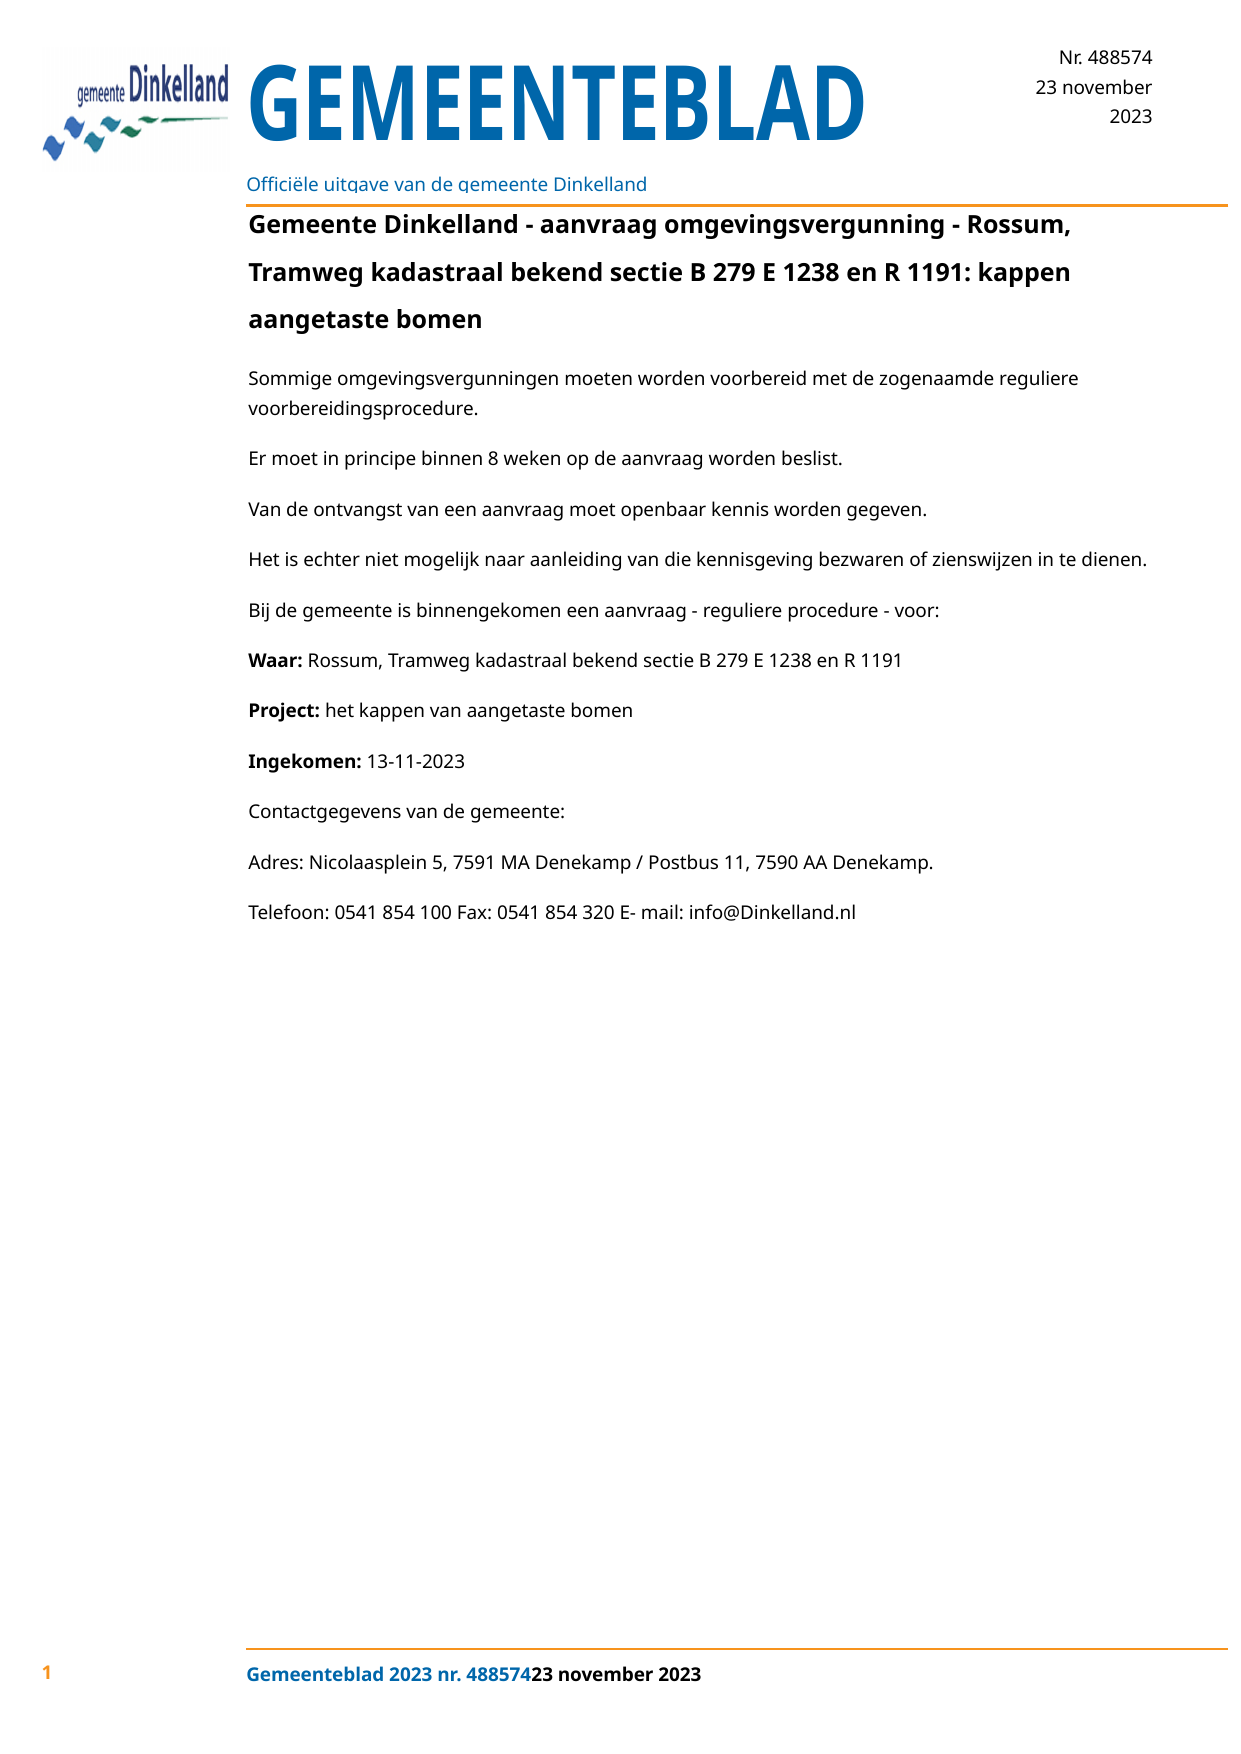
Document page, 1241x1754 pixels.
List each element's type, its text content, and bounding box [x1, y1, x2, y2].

text Project: het kappen van aangetaste bomen [248, 698, 1152, 723]
text Bij de gemeente is binnengekomen een aanvraag - reguliere procedure - voor: [248, 597, 1152, 622]
text Sommige omgevingsvergunningen moeten worden voorbereid met de zogenaamde reguliere voorbereidingsprocedure. [248, 366, 1152, 421]
text Gemeente Dinkelland - aanvraag omgevingsvergunning - Rossum, Tramweg kadastraal bekend sectie B 279 E 1238 en R 1191: kappen aangetaste bomen [248, 207, 1152, 336]
text Er moet in principe binnen 8 weken op de aanvraag worden beslist. [248, 446, 1152, 471]
text Contactgegevens van de gemeente: [248, 798, 1152, 824]
text Waar: Rossum, Tramweg kadastraal bekend sectie B 279 E 1238 en R 1191 [248, 647, 1152, 673]
text Van de ontvangst van een aanvraag moet openbaar kennis worden gegeven. [248, 496, 1152, 522]
text Telefoon: 0541 854 100 Fax: 0541 854 320 E- mail: info@Dinkelland.nl [248, 899, 1152, 925]
text Adres: Nicolaasplein 5, 7591 MA Denekamp / Postbus 11, 7590 AA Denekamp. [248, 849, 1152, 874]
text Ingekomen: 13-11-2023 [248, 748, 1152, 774]
text Het is echter niet mogelijk naar aanleiding van die kennisgeving bezwaren of zienswijzen in te dienen. [248, 546, 1152, 572]
picture [41, 47, 231, 172]
